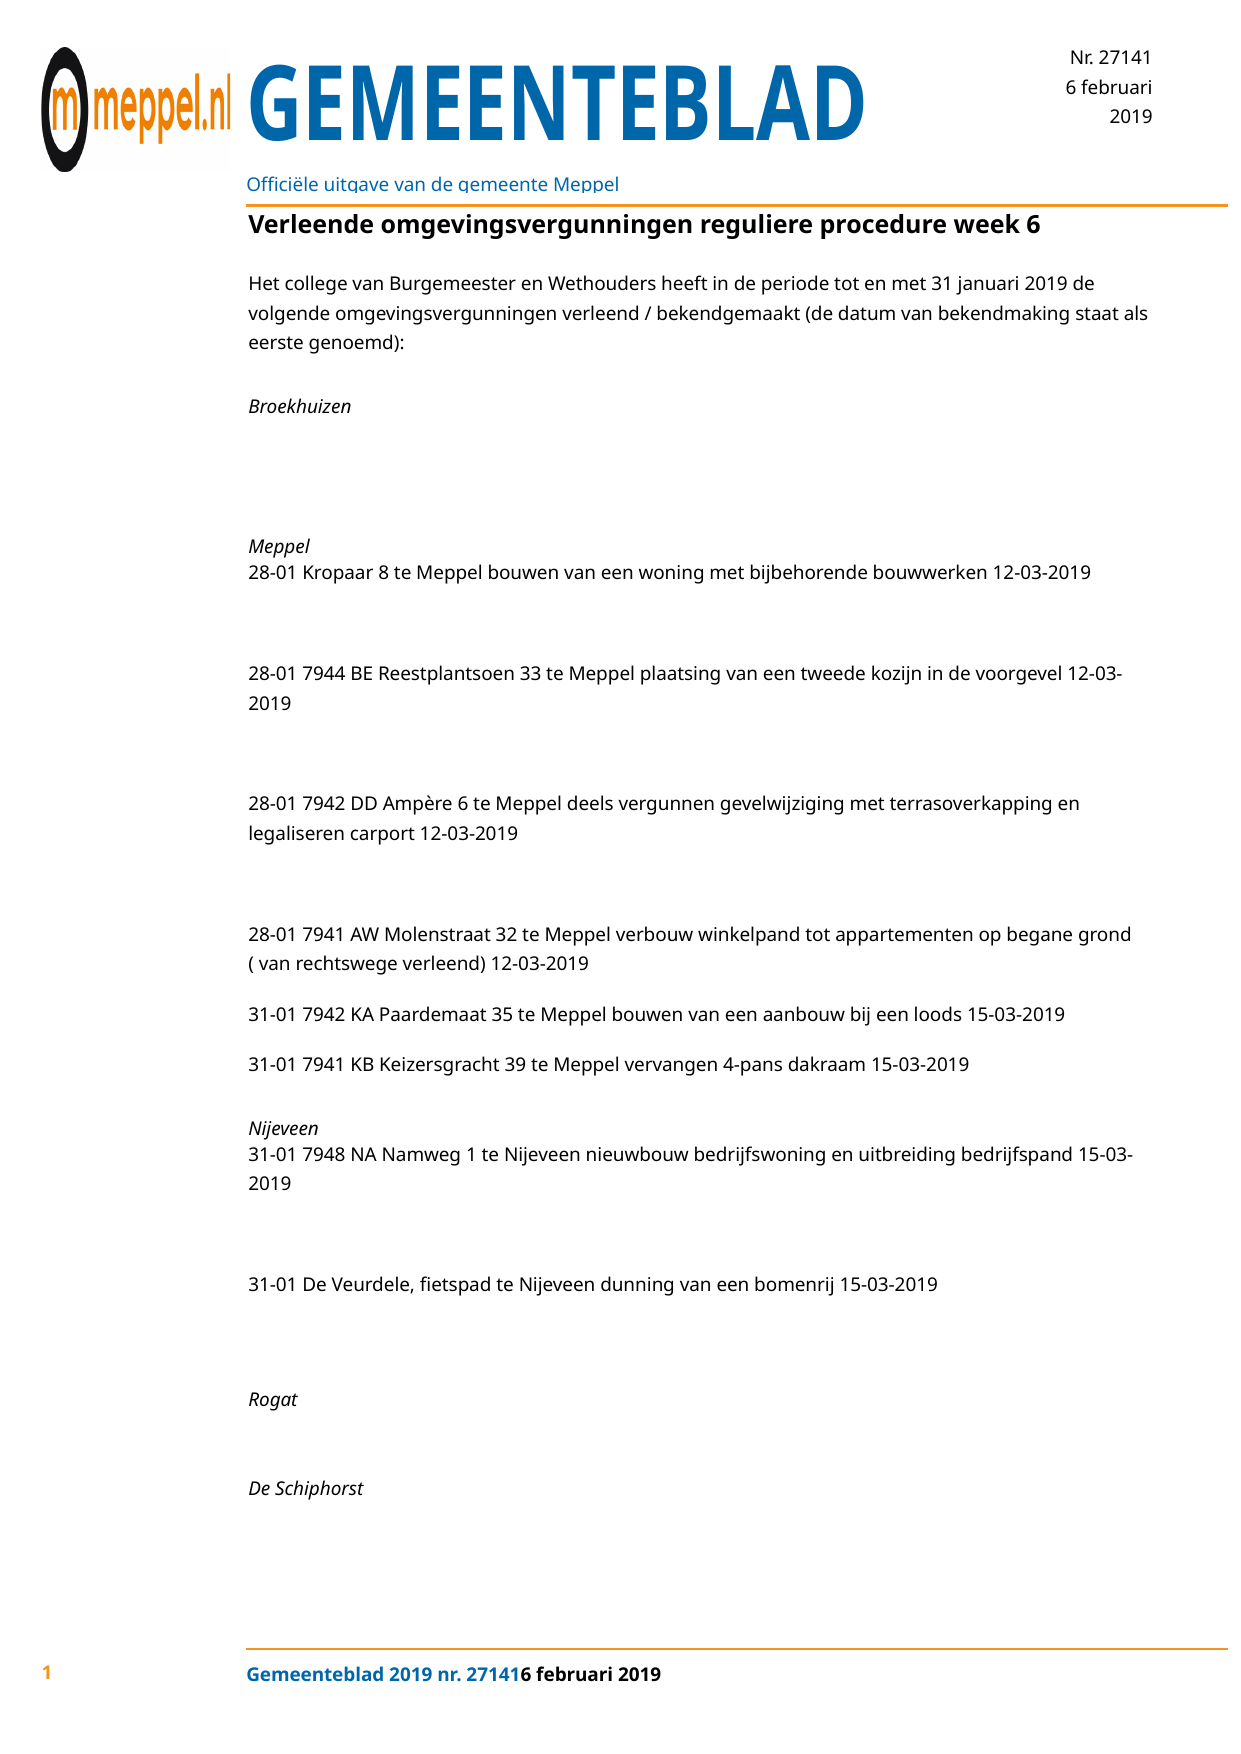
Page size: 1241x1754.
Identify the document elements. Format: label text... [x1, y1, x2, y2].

text 28-01 7944 BE Reestplantsoen 33 te Meppel plaatsing van een tweede kozijn in de voorgevel 12-03-2019 [248, 660, 1152, 715]
text Verleende omgevingsvergunningen reguliere procedure week 6 [248, 207, 1152, 241]
picture [41, 47, 231, 172]
text 28-01 Kropaar 8 te Meppel bouwen van een woning met bijbehorende bouwwerken 12-03-2019 [248, 559, 1152, 585]
text Het college van Burgemeester en Wethouders heeft in de periode tot en met 31 januari 2019 de volgende omgevingsvergunningen verleend / bekendgemaakt (de datum van bekendmaking staat als eerste genoemd): [248, 270, 1152, 355]
text 31-01 7942 KA Paardemaat 35 te Meppel bouwen van een aanbouw bij een loods 15-03-2019 [248, 1001, 1152, 1027]
text Broekhuizen [248, 393, 1152, 419]
text 31-01 7941 KB Keizersgracht 39 te Meppel vervangen 4-pans dakraam 15-03-2019 [248, 1051, 1152, 1077]
text 31-01 7948 NA Namweg 1 te Nijeveen nieuwbouw bedrijfswoning en uitbreiding bedrijfspand 15-03-2019 [248, 1141, 1152, 1196]
text 28-01 7941 AW Molenstraat 32 te Meppel verbouw winkelpand tot appartementen op begane grond ( van rechtswege verleend) 12-03-2019 [248, 921, 1152, 976]
text Meppel [248, 533, 1152, 559]
text 31-01 De Veurdele, fietspad te Nijeveen dunning van een bomenrij 15-03-2019 [248, 1271, 1152, 1297]
text Nijeveen [248, 1115, 1152, 1141]
text 28-01 7942 DD Ampère 6 te Meppel deels vergunnen gevelwijziging met terrasoverkapping en legaliseren carport 12-03-2019 [248, 791, 1152, 846]
text Rogat [248, 1386, 1152, 1412]
text De Schiphorst [248, 1476, 1152, 1501]
